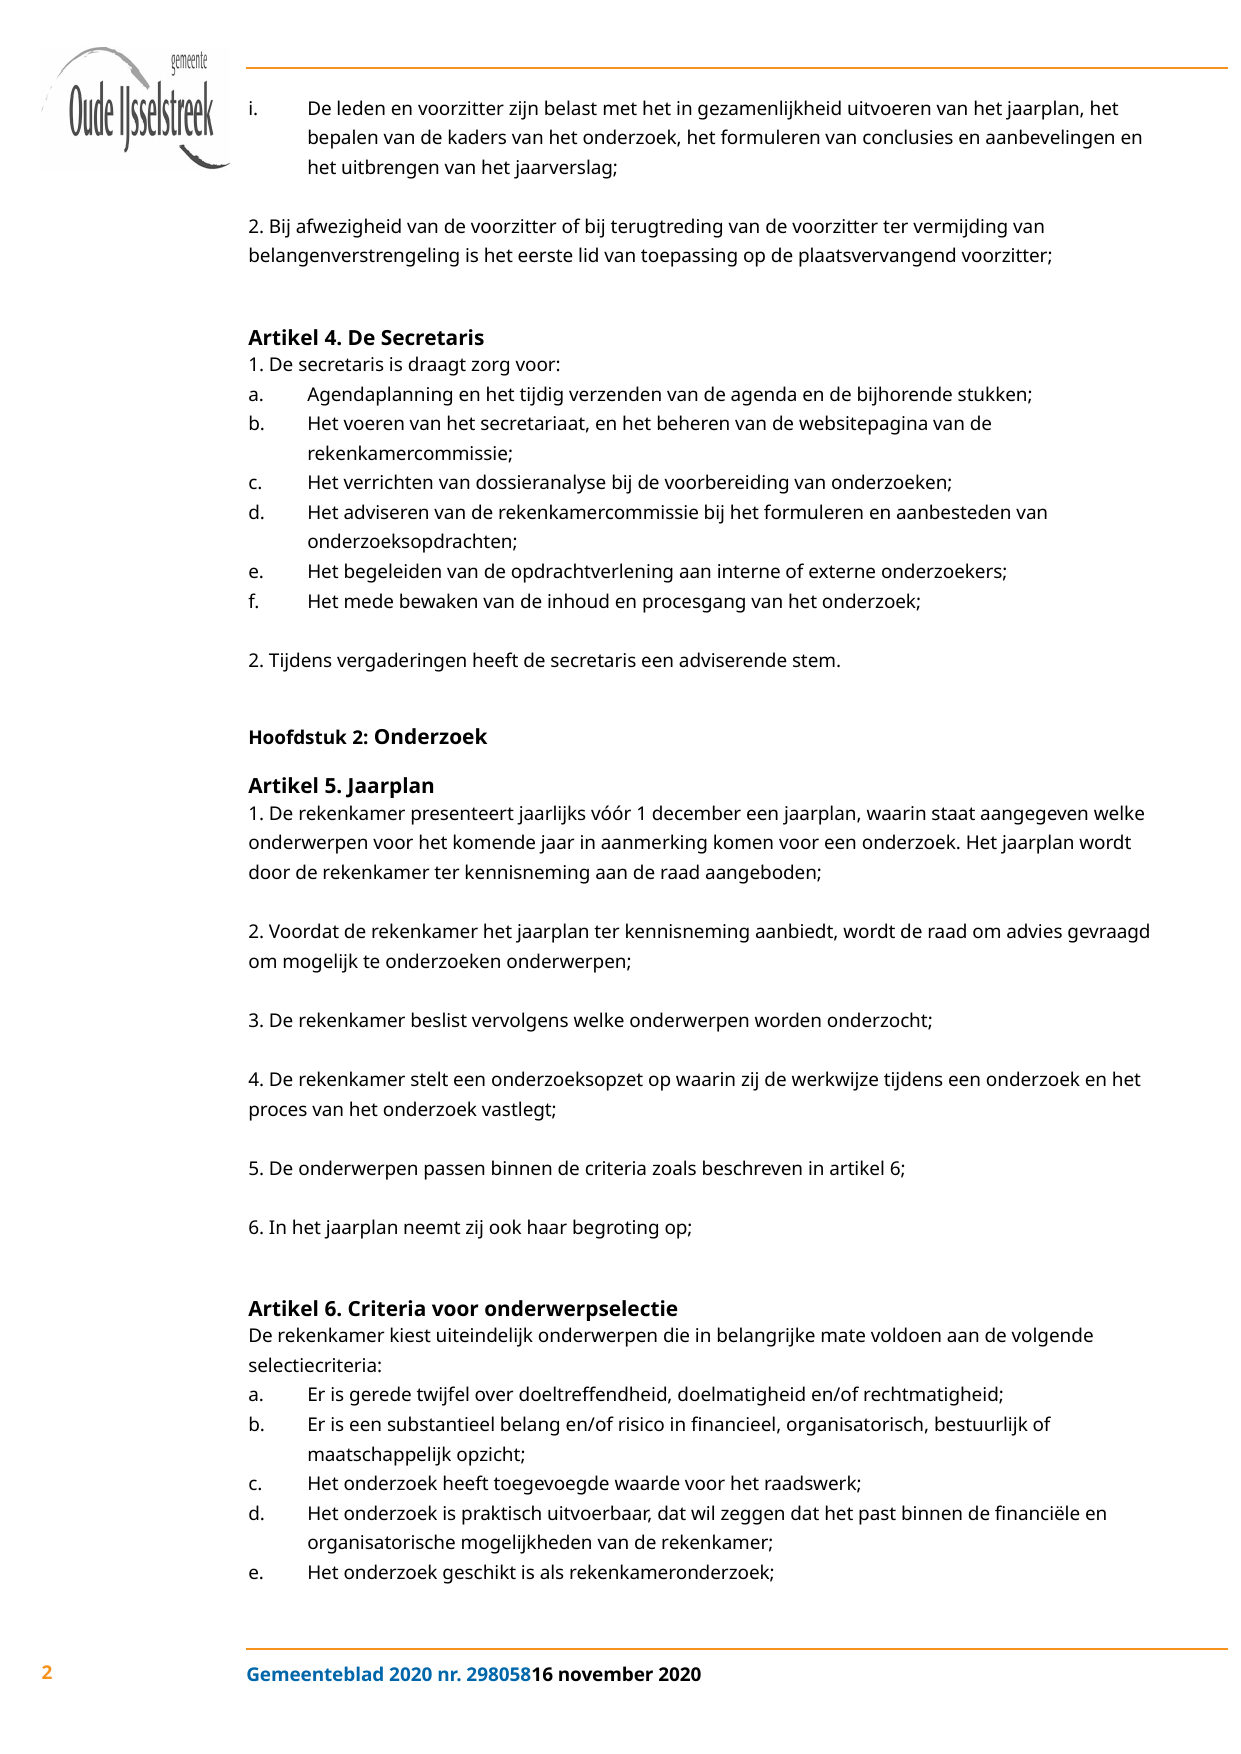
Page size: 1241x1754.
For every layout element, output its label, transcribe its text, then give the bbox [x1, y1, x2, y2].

list Het onderzoek heeft toegevoegde waarde voor het raadswerk; [248, 1470, 1152, 1496]
text Artikel 6. Criteria voor onderwerpselectie [248, 1294, 1152, 1322]
text 2. Tijdens vergaderingen heeft de secretaris een adviserende stem. [248, 647, 1152, 673]
list Het mede bewaken van de inhoud en procesgang van het onderzoek; [248, 588, 1152, 613]
list Het adviseren van de rekenkamercommissie bij het formuleren en aanbesteden van onderzoeksopdrachten; [248, 499, 1152, 554]
text 3. De rekenkamer beslist vervolgens welke onderwerpen worden onderzocht; [248, 1007, 1152, 1033]
list Het verrichten van dossieranalyse bij de voorbereiding van onderzoeken; [248, 469, 1152, 495]
list Er is gerede twijfel over doeltreffendheid, doelmatigheid en/of rechtmatigheid; [248, 1382, 1152, 1407]
text Artikel 5. Jaarplan [248, 771, 1152, 800]
text Hoofdstuk 2: Onderzoek [248, 722, 1152, 751]
text 6. In het jaarplan neemt zij ook haar begroting op; [248, 1214, 1152, 1240]
picture [41, 47, 231, 172]
text 1. De secretaris is draagt zorg voor: [248, 351, 1152, 377]
text 4. De rekenkamer stelt een onderzoeksopzet op waarin zij de werkwijze tijdens een onderzoek en het proces van het onderzoek vastlegt; [248, 1066, 1152, 1121]
text De rekenkamer kiest uiteindelijk onderwerpen die in belangrijke mate voldoen aan de volgende selectiecriteria: [248, 1322, 1152, 1378]
list Het onderzoek geschikt is als rekenkameronderzoek; [248, 1559, 1152, 1585]
list Het begeleiden van de opdrachtverlening aan interne of externe onderzoekers; [248, 558, 1152, 584]
text 2. Voordat de rekenkamer het jaarplan ter kennisneming aanbiedt, wordt de raad om advies gevraagd om mogelijk te onderzoeken onderwerpen; [248, 918, 1152, 973]
list Agendaplanning en het tijdig verzenden van de agenda en de bijhorende stukken; [248, 381, 1152, 406]
list Er is een substantieel belang en/of risico in financieel, organisatorisch, bestuurlijk of maatschappelijk opzicht; [248, 1411, 1152, 1467]
list Het voeren van het secretariaat, en het beheren van de websitepagina van de rekenkamercommissie; [248, 410, 1152, 466]
text 2. Bij afwezigheid van de voorzitter of bij terugtreding van de voorzitter ter vermijding van belangenverstrengeling is het eerste lid van toepassing op de plaatsvervangend voorzitter; [248, 213, 1152, 268]
list Het onderzoek is praktisch uitvoerbaar, dat wil zeggen dat het past binnen de financiële en organisatorische mogelijkheden van de rekenkamer; [248, 1500, 1152, 1555]
text 1. De rekenkamer presenteert jaarlijks vóór 1 december een jaarplan, waarin staat aangegeven welke onderwerpen voor het komende jaar in aanmerking komen voor een onderzoek. Het jaarplan wordt door de rekenkamer ter kennisneming aan de raad aangeboden; [248, 800, 1152, 885]
text 5. De onderwerpen passen binnen de criteria zoals beschreven in artikel 6; [248, 1155, 1152, 1181]
list De leden en voorzitter zijn belast met het in gezamenlijkheid uitvoeren van het jaarplan, het bepalen van de kaders van het onderzoek, het formuleren van conclusies en aanbevelingen en het uitbrengen van het jaarverslag; [248, 95, 1152, 180]
text Artikel 4. De Secretaris [248, 323, 1152, 351]
